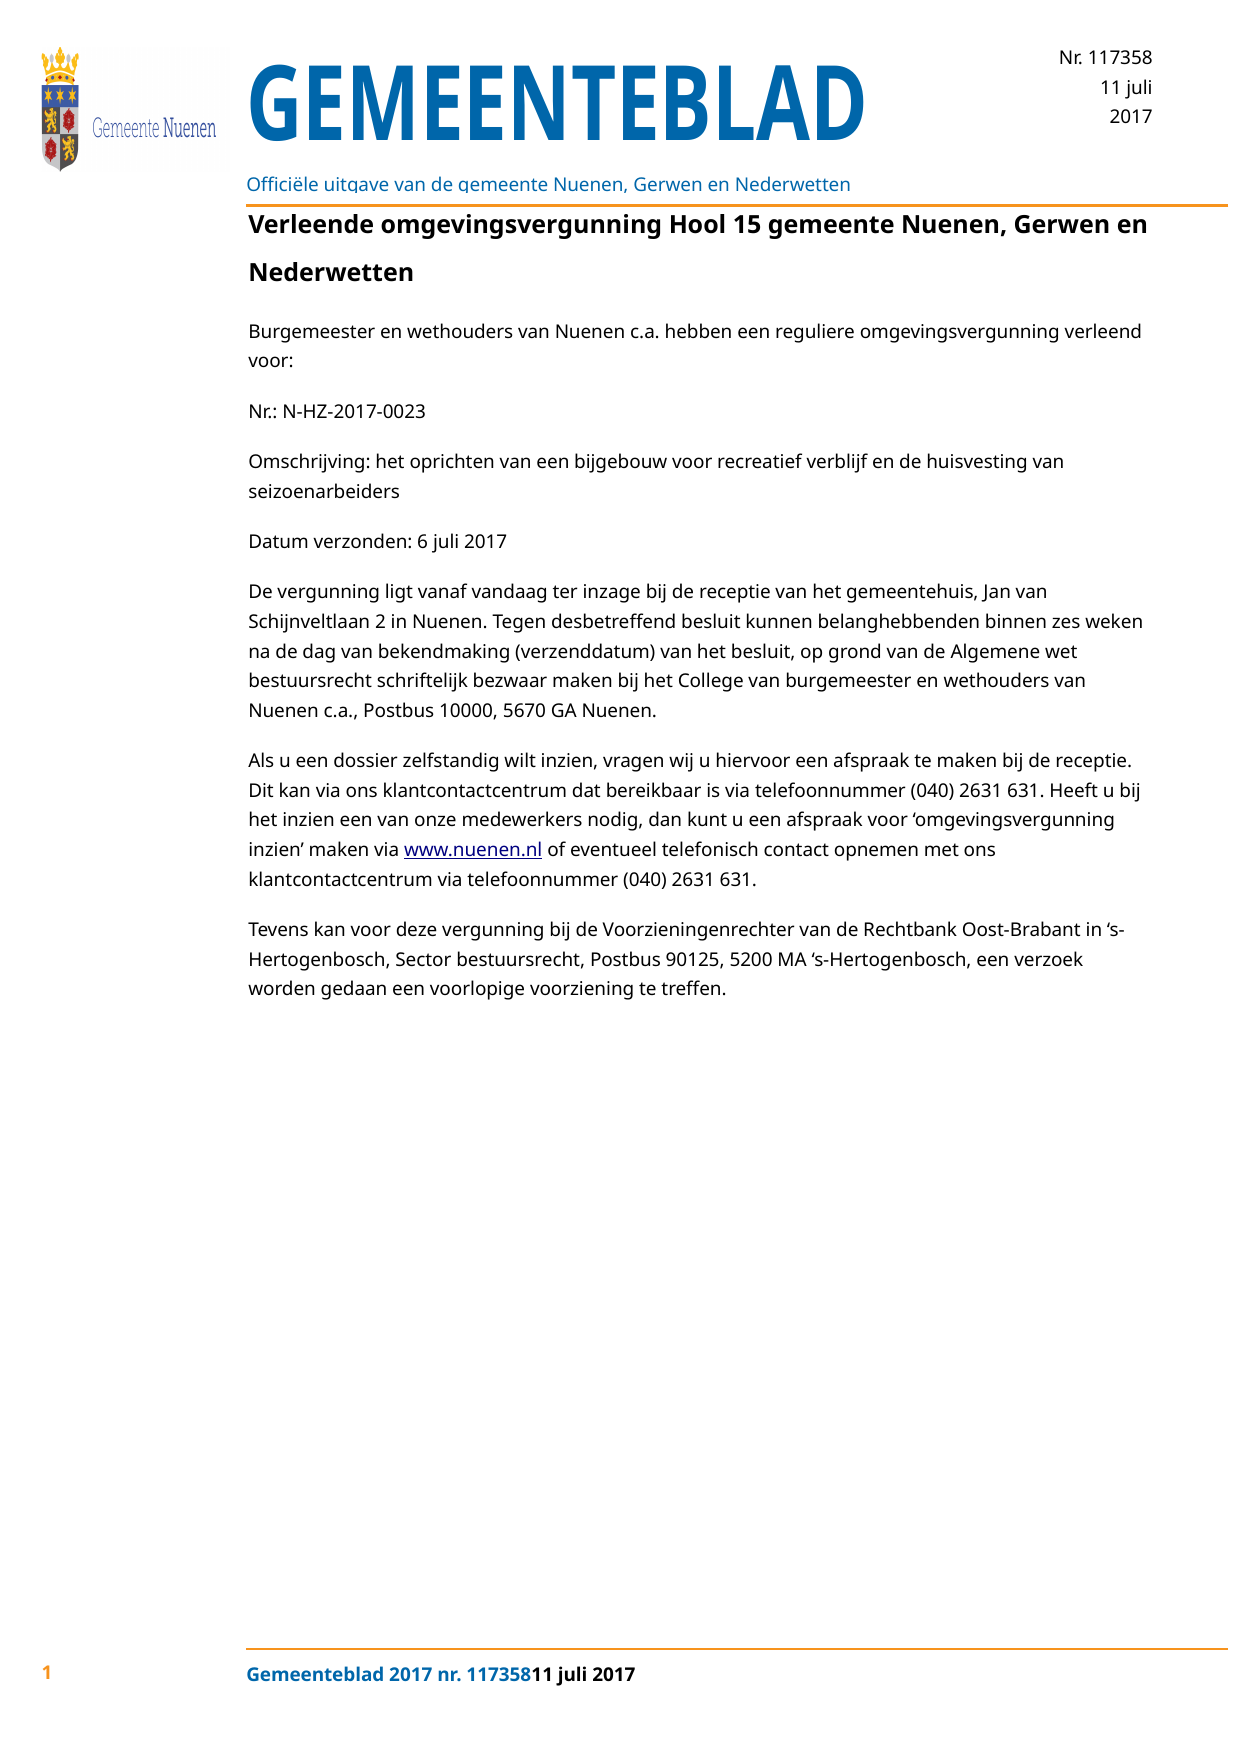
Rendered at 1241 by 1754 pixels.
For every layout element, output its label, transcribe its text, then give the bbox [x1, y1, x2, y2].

text Nr.: N-HZ-2017-0023 [248, 398, 1152, 424]
picture [41, 47, 231, 172]
text Als u een dossier zelfstandig wilt inzien, vragen wij u hiervoor een afspraak te maken bij de receptie. Dit kan via ons klantcontactcentrum dat bereikbaar is via telefoonnummer (040) 2631 631. Heeft u bij het inzien een van onze medewerkers nodig, dan kunt u een afspraak voor ‘omgevingsvergunning inzien’ maken via www.nuenen.nl of eventueel telefonisch contact opnemen met ons klantcontactcentrum via telefoonnummer (040) 2631 631. [248, 747, 1152, 892]
text Verleende omgevingsvergunning Hool 15 gemeente Nuenen, Gerwen en Nederwetten [248, 207, 1152, 288]
text Datum verzonden: 6 juli 2017 [248, 528, 1152, 554]
text Tevens kan voor deze vergunning bij de Voorzieningenrechter van de Rechtbank Oost-Brabant in ‘s-Hertogenbosch, Sector bestuursrecht, Postbus 90125, 5200 MA ‘s-Hertogenbosch, een verzoek worden gedaan een voorlopige voorziening te treffen. [248, 916, 1152, 1001]
text Burgemeester en wethouders van Nuenen c.a. hebben een reguliere omgevingsvergunning verleend voor: [248, 318, 1152, 373]
text De vergunning ligt vanaf vandaag ter inzage bij de receptie van het gemeentehuis, Jan van Schijnveltlaan 2 in Nuenen. Tegen desbetreffend besluit kunnen belanghebbenden binnen zes weken na de dag van bekendmaking (verzenddatum) van het besluit, op grond van de Algemene wet bestuursrecht schriftelijk bezwaar maken bij het College van burgemeester en wethouders van Nuenen c.a., Postbus 10000, 5670 GA Nuenen. [248, 579, 1152, 723]
text Omschrijving: het oprichten van een bijgebouw voor recreatief verblijf en de huisvesting van seizoenarbeiders [248, 448, 1152, 504]
